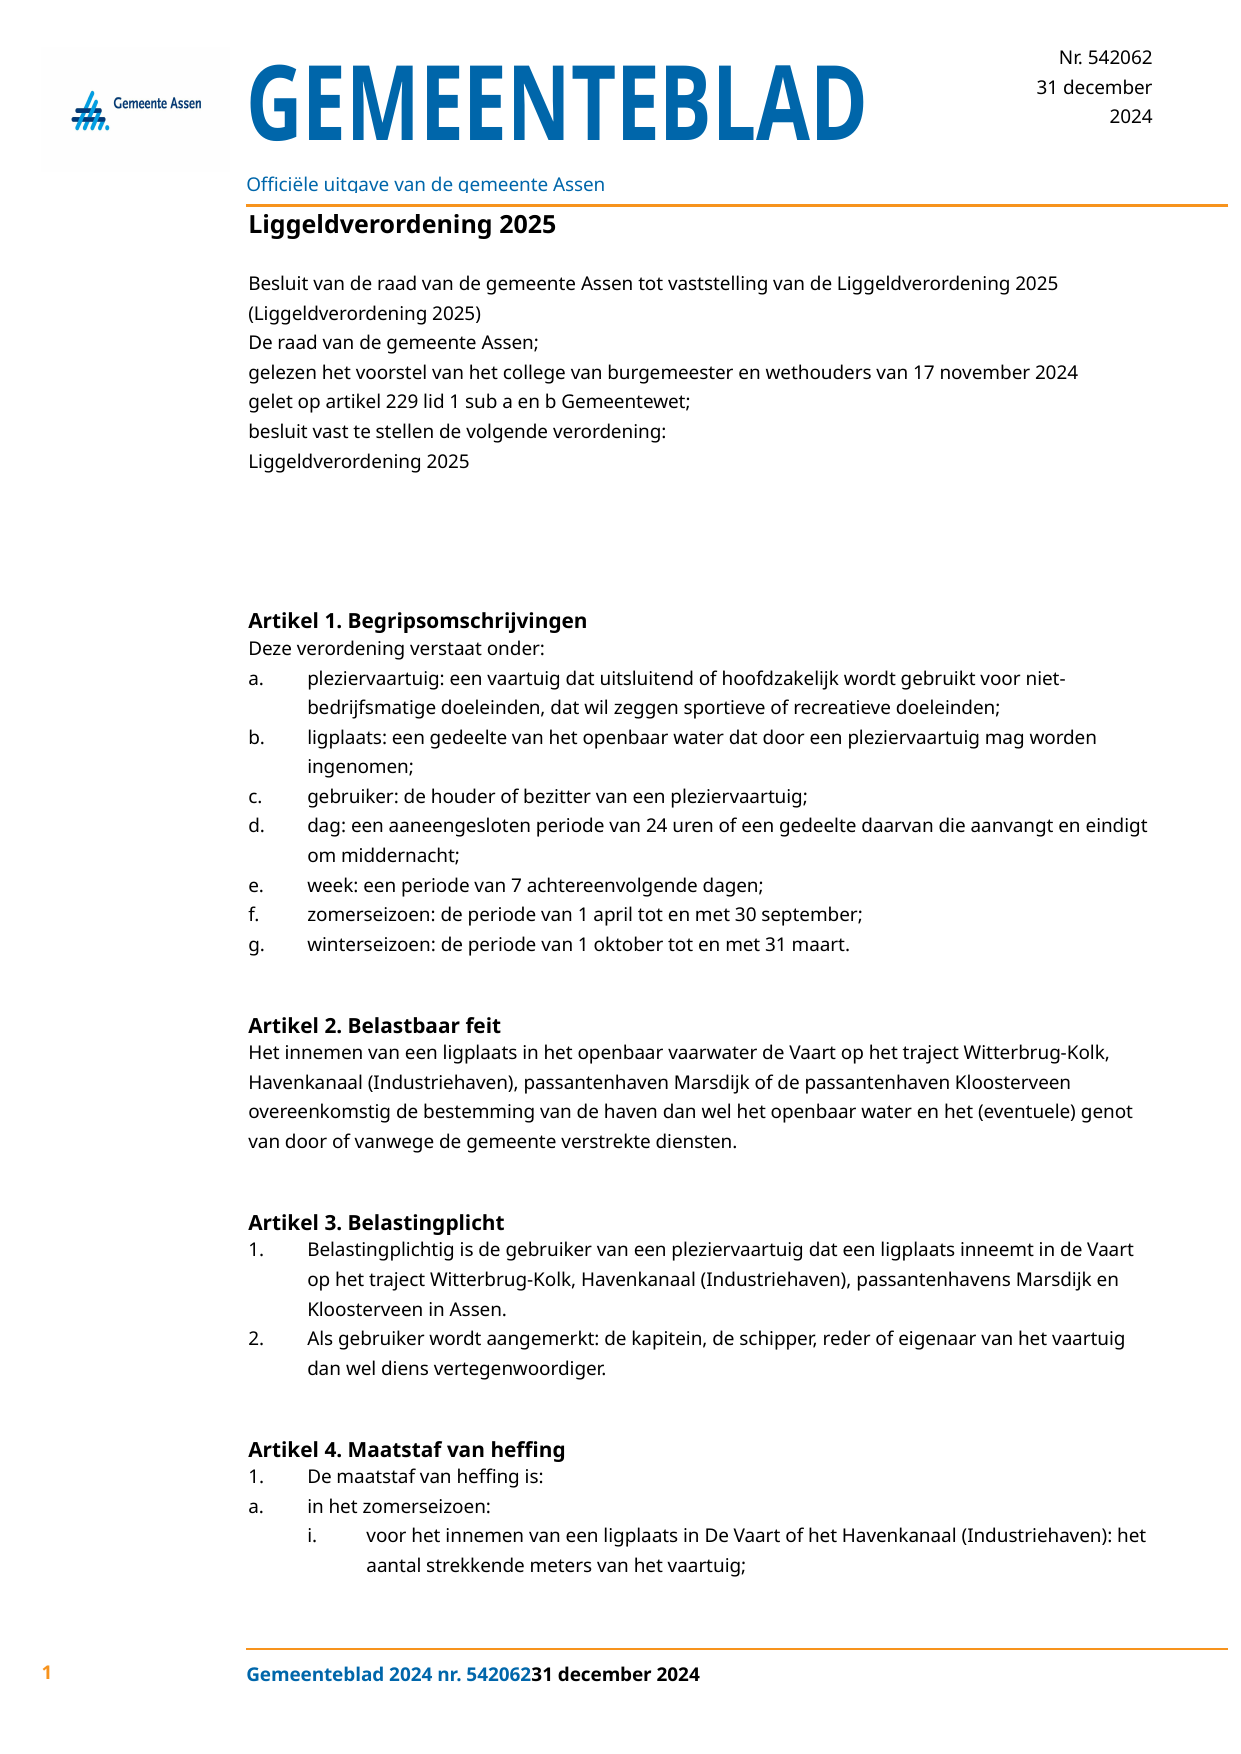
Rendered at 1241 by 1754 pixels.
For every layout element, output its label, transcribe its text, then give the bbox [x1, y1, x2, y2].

text Artikel 1. Begripsomschrijvingen [248, 607, 1152, 635]
list gebruiker: de houder of bezitter van een pleziervaartuig; [248, 783, 1152, 809]
list winterseizoen: de periode van 1 oktober tot en met 31 maart. [248, 931, 1152, 957]
text Artikel 3. Belastingplicht [248, 1208, 1152, 1237]
list De maatstaf van heffing is: [248, 1463, 1152, 1489]
text Het innemen van een ligplaats in het openbaar vaarwater de Vaart op het traject Witterbrug-Kolk, Havenkanaal (Industriehaven), passantenhaven Marsdijk of de passantenhaven Kloosterveen overeenkomstig de bestemming van de haven dan wel het openbaar water en het (eventuele) genot van door of vanwege de gemeente verstrekte diensten. [248, 1039, 1152, 1154]
list in het zomerseizoen: [248, 1493, 1152, 1519]
text besluit vast te stellen de volgende verordening: [248, 418, 1152, 444]
text Liggeldverordening 2025 [248, 207, 1152, 241]
text Besluit van de raad van de gemeente Assen tot vaststelling van de Liggeldverordening 2025 (Liggeldverordening 2025) [248, 270, 1152, 326]
text Deze verordening verstaat onder: [248, 635, 1152, 661]
text Liggeldverordening 2025 [248, 448, 1152, 473]
text gelet op artikel 229 lid 1 sub a en b Gemeentewet; [248, 389, 1152, 414]
text gelezen het voorstel van het college van burgemeester en wethouders van 17 november 2024 [248, 359, 1152, 385]
list pleziervaartuig: een vaartuig dat uitsluitend of hoofdzakelijk wordt gebruikt voor niet-bedrijfsmatige doeleinden, dat wil zeggen sportieve of recreatieve doeleinden; [248, 665, 1152, 720]
list voor het innemen van een ligplaats in De Vaart of het Havenkanaal (Industriehaven): het aantal strekkende meters van het vaartuig; [307, 1522, 1152, 1578]
list Als gebruiker wordt aangemerkt: de kapitein, de schipper, reder of eigenaar van het vaartuig dan wel diens vertegenwoordiger. [248, 1325, 1152, 1381]
text Artikel 4. Maatstaf van heffing [248, 1435, 1152, 1463]
list week: een periode van 7 achtereenvolgende dagen; [248, 872, 1152, 897]
text Artikel 2. Belastbaar feit [248, 1011, 1152, 1039]
list Belastingplichtig is de gebruiker van een pleziervaartuig dat een ligplaats inneemt in de Vaart op het traject Witterbrug-Kolk, Havenkanaal (Industriehaven), passantenhavens Marsdijk en Kloosterveen in Assen. [248, 1237, 1152, 1321]
text De raad van de gemeente Assen; [248, 329, 1152, 355]
picture [41, 47, 231, 172]
list zomerseizoen: de periode van 1 april tot en met 30 september; [248, 901, 1152, 927]
list dag: een aaneengesloten periode van 24 uren of een gedeelte daarvan die aanvangt en eindigt om middernacht; [248, 813, 1152, 868]
list ligplaats: een gedeelte van het openbaar water dat door een pleziervaartuig mag worden ingenomen; [248, 724, 1152, 779]
